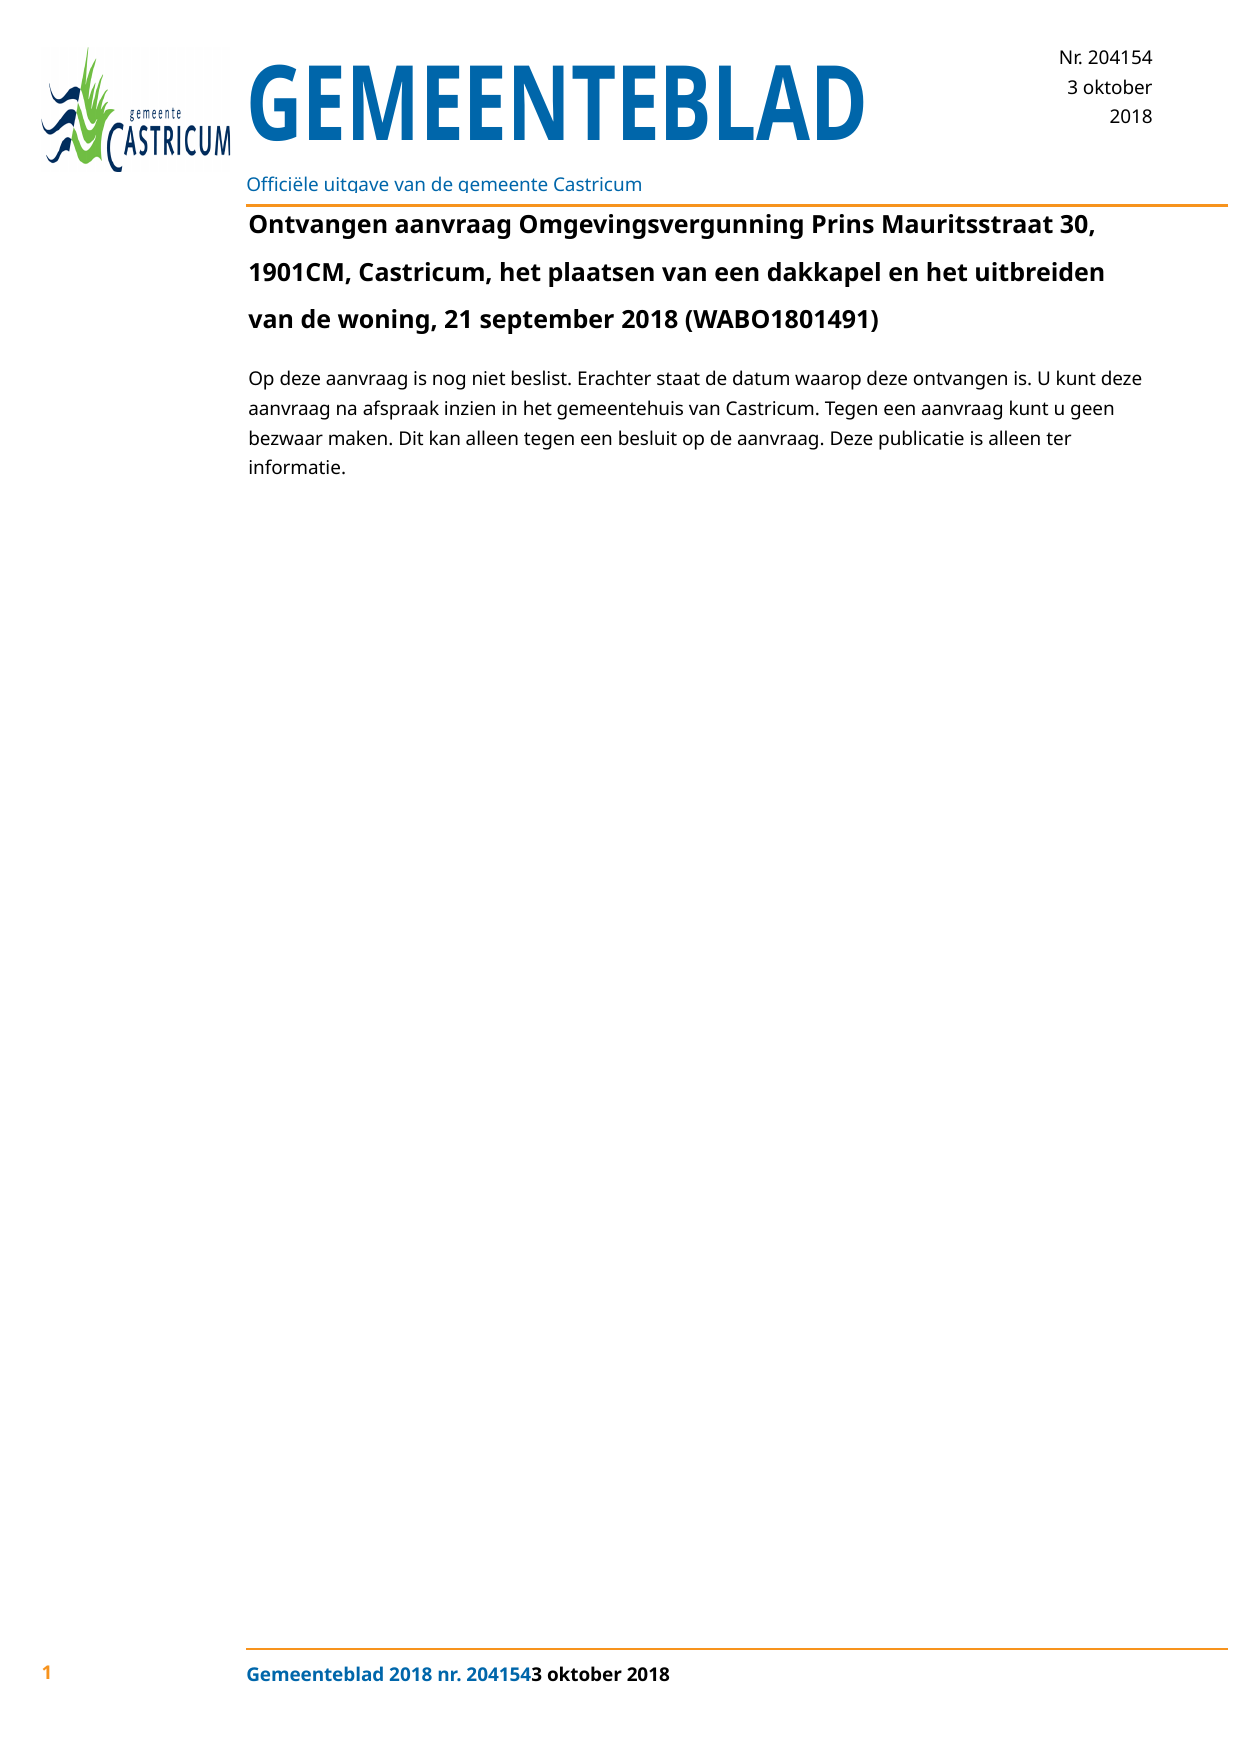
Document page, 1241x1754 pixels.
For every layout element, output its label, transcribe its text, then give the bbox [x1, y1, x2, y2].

text Ontvangen aanvraag Omgevingsvergunning Prins Mauritsstraat 30, 1901CM, Castricum, het plaatsen van een dakkapel en het uitbreiden van de woning, 21 september 2018 (WABO1801491) [248, 207, 1152, 336]
text Op deze aanvraag is nog niet beslist. Erachter staat de datum waarop deze ontvangen is. U kunt deze aanvraag na afspraak inzien in het gemeentehuis van Castricum. Tegen een aanvraag kunt u geen bezwaar maken. Dit kan alleen tegen een besluit op de aanvraag. Deze publicatie is alleen ter informatie. [248, 366, 1152, 480]
picture [41, 47, 231, 172]
